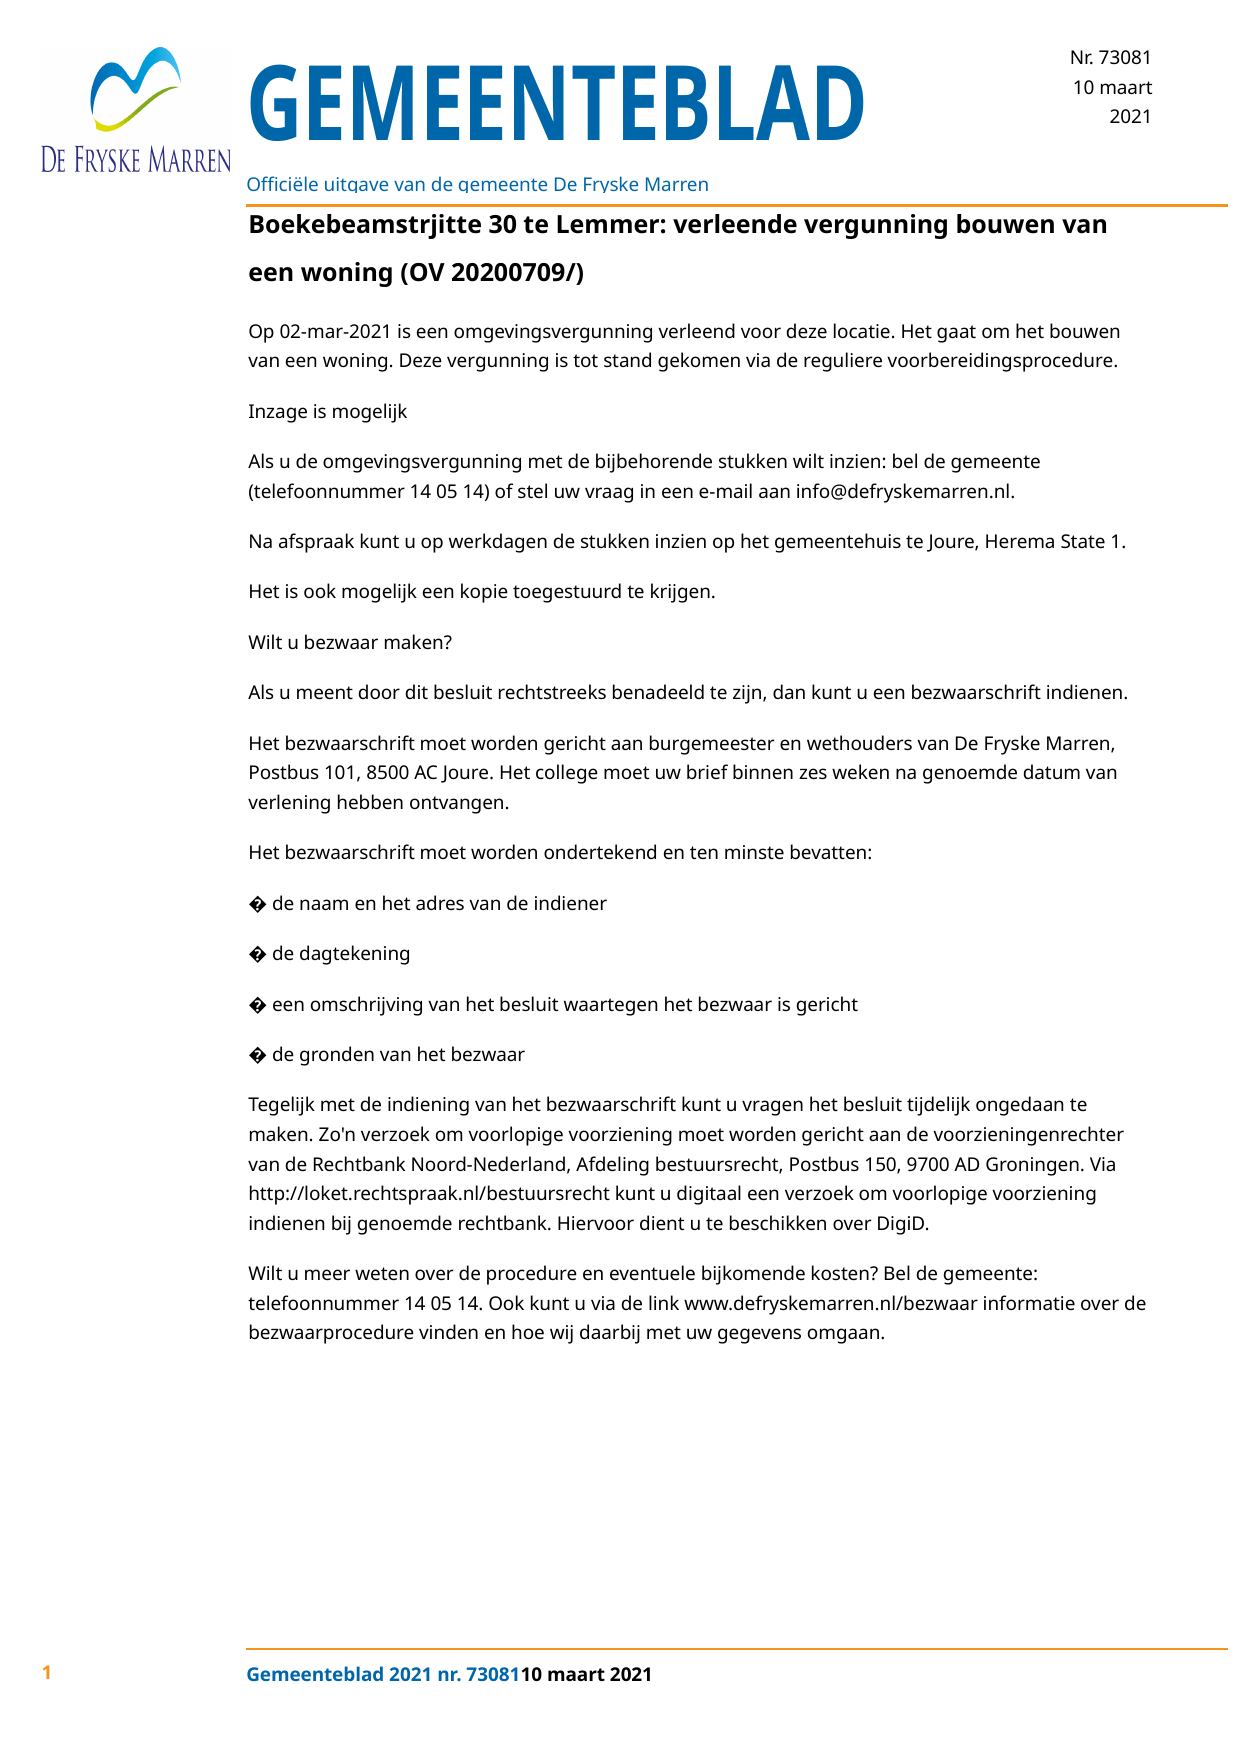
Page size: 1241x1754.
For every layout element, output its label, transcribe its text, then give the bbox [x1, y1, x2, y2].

text Het is ook mogelijk een kopie toegestuurd te krijgen. [248, 579, 1152, 604]
text Wilt u meer weten over de procedure en eventuele bijkomende kosten? Bel de gemeente: telefoonnummer 14 05 14. Ook kunt u via de link www.defryskemarren.nl/bezwaar informatie over de bezwaarprocedure vinden en hoe wij daarbij met uw gegevens omgaan. [248, 1260, 1152, 1345]
text � een omschrijving van het besluit waartegen het bezwaar is gericht [248, 991, 1152, 1017]
picture [41, 47, 231, 172]
text Op 02-mar-2021 is een omgevingsvergunning verleend voor deze locatie. Het gaat om het bouwen van een woning. Deze vergunning is tot stand gekomen via de reguliere voorbereidingsprocedure. [248, 318, 1152, 373]
text � de gronden van het bezwaar [248, 1041, 1152, 1067]
text Als u de omgevingsvergunning met de bijbehorende stukken wilt inzien: bel de gemeente (telefoonnummer 14 05 14) of stel uw vraag in een e-mail aan info@defryskemarren.nl. [248, 448, 1152, 504]
text Als u meent door dit besluit rechtstreeks benadeeld te zijn, dan kunt u een bezwaarschrift indienen. [248, 679, 1152, 705]
text Het bezwaarschrift moet worden gericht aan burgemeester en wethouders van De Fryske Marren, Postbus 101, 8500 AC Joure. Het college moet uw brief binnen zes weken na genoemde datum van verlening hebben ontvangen. [248, 730, 1152, 815]
text � de dagtekening [248, 940, 1152, 966]
text Wilt u bezwaar maken? [248, 629, 1152, 655]
text Boekebeamstrjitte 30 te Lemmer: verleende vergunning bouwen van een woning (OV 20200709/) [248, 207, 1152, 288]
text Inzage is mogelijk [248, 398, 1152, 424]
text � de naam en het adres van de indiener [248, 890, 1152, 916]
text Tegelijk met de indiening van het bezwaarschrift kunt u vragen het besluit tijdelijk ongedaan te maken. Zo'n verzoek om voorlopige voorziening moet worden gericht aan de voorzieningenrechter van de Rechtbank Noord-Nederland, Afdeling bestuursrecht, Postbus 150, 9700 AD Groningen. Via http://loket.rechtspraak.nl/bestuursrecht kunt u digitaal een verzoek om voorlopige voorziening indienen bij genoemde rechtbank. Hiervoor dient u te beschikken over DigiD. [248, 1092, 1152, 1236]
text Na afspraak kunt u op werkdagen de stukken inzien op het gemeentehuis te Joure, Herema State 1. [248, 528, 1152, 554]
text Het bezwaarschrift moet worden ondertekend en ten minste bevatten: [248, 839, 1152, 865]
